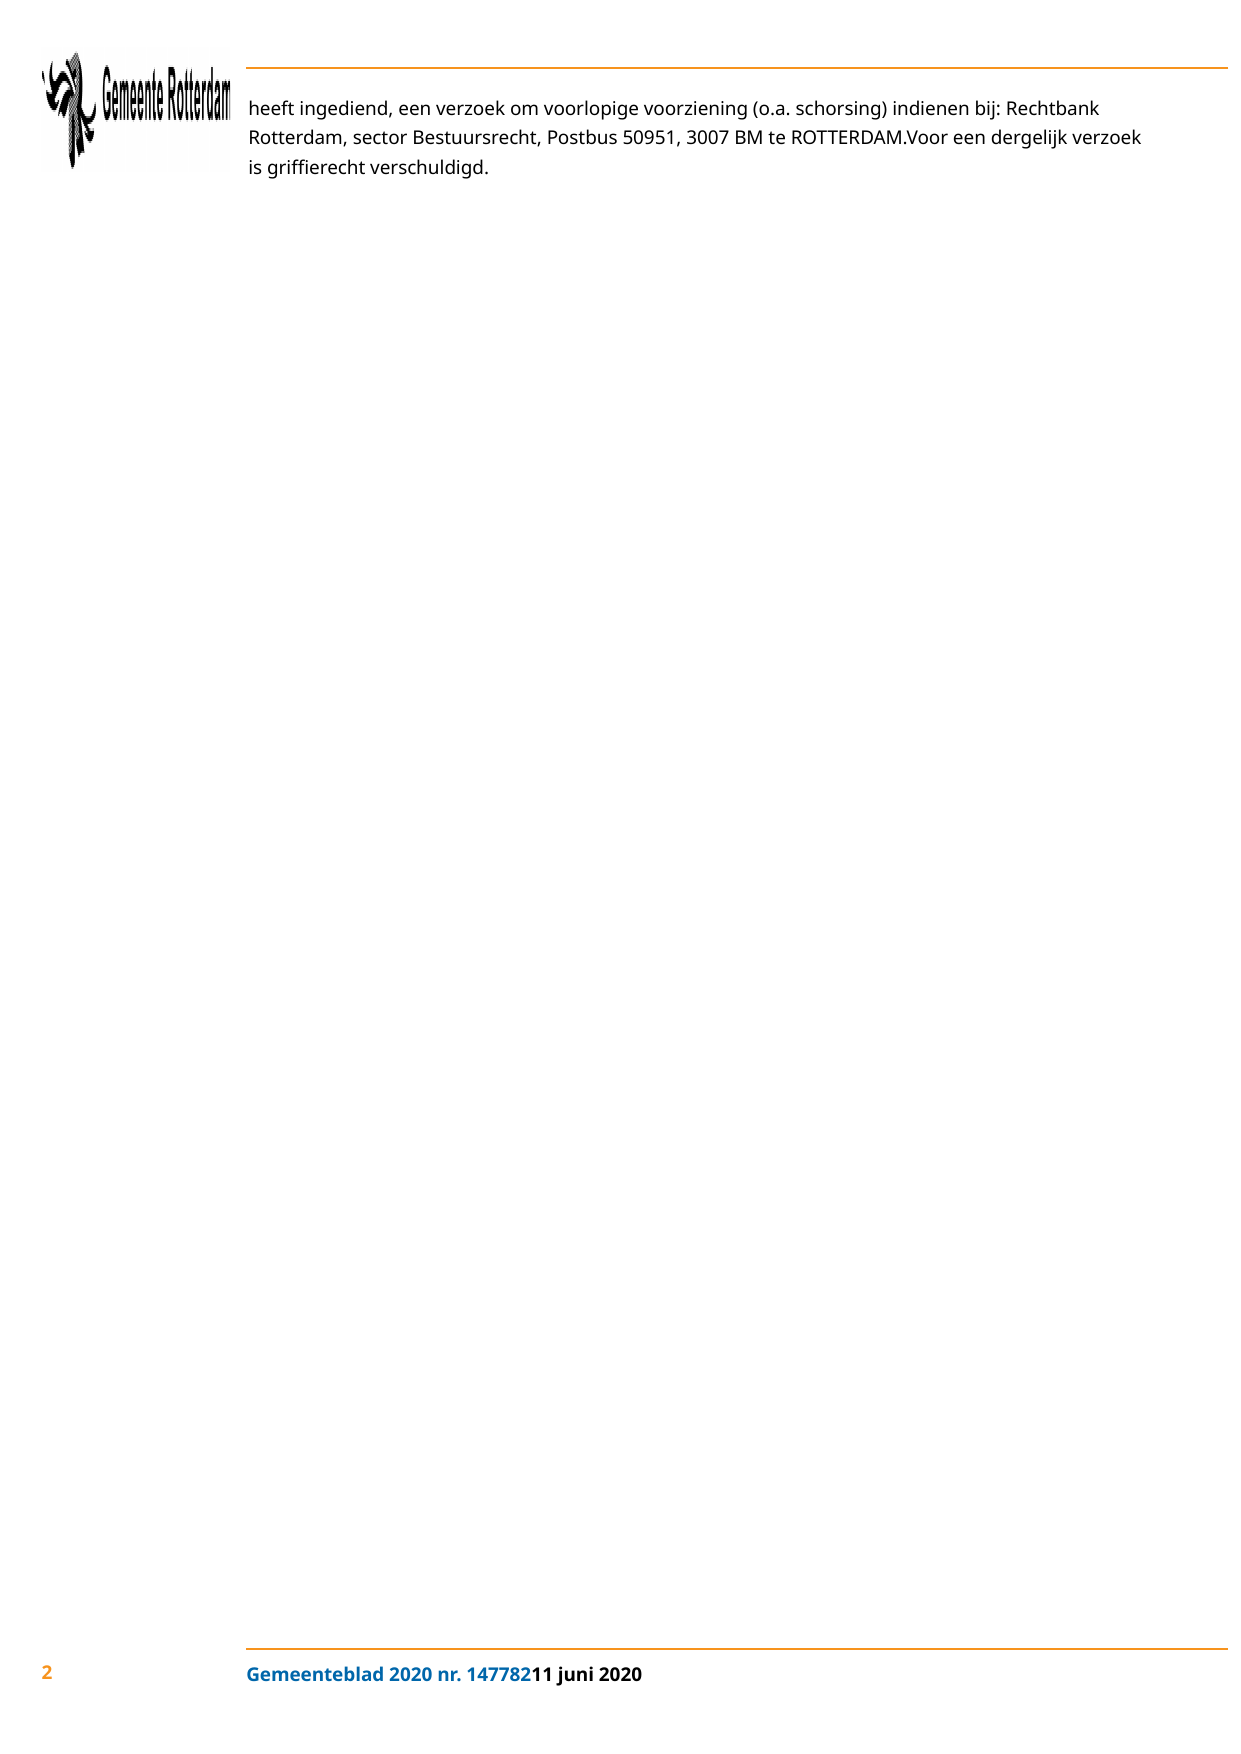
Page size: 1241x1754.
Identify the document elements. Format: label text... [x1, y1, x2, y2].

text heeft ingediend, een verzoek om voorlopige voorziening (o.a. schorsing) indienen bij: Rechtbank Rotterdam, sector Bestuursrecht, Postbus 50951, 3007 BM te ROTTERDAM.Voor een dergelijk verzoek is griffierecht verschuldigd. [248, 95, 1152, 180]
picture [41, 47, 231, 172]
